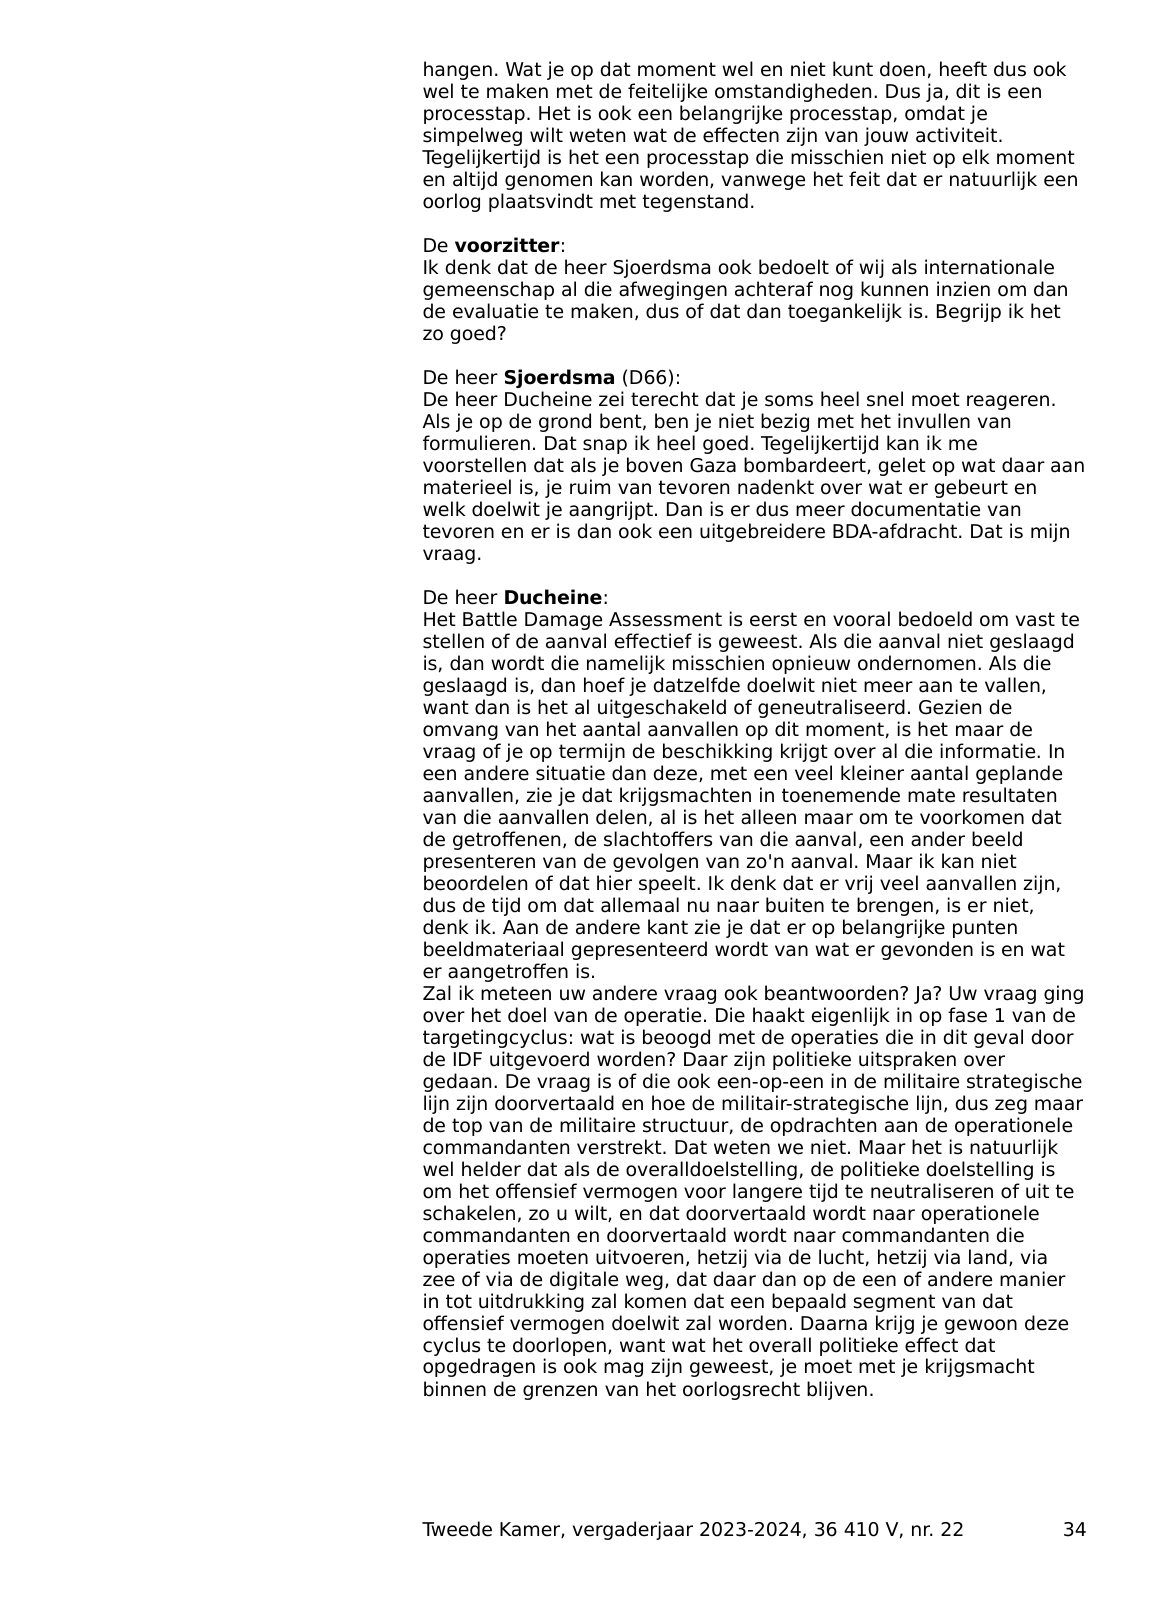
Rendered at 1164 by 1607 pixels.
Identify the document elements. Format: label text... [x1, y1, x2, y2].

text De heer Sjoerdsma (D66): [422, 367, 1087, 389]
text De heer Ducheine: [422, 587, 1087, 609]
text De heer Ducheine zei terecht dat je soms heel snel moet reageren. Als je op de grond bent, ben je niet bezig met het invullen van formulieren. Dat snap ik heel goed. Tegelijkertijd kan ik me voorstellen dat als je boven Gaza bombardeert, gelet op wat daar aan materieel is, je ruim van tevoren nadenkt over wat er gebeurt en welk doelwit je aangrijpt. Dan is er dus meer documentatie van tevoren en er is dan ook een uitgebreidere BDA-afdracht. Dat is mijn vraag. [422, 389, 1087, 565]
text Zal ik meteen uw andere vraag ook beantwoorden? Ja? Uw vraag ging over het doel van de operatie. Die haakt eigenlijk in op fase 1 van de targetingcyclus: wat is beoogd met de operaties die in dit geval door de IDF uitgevoerd worden? Daar zijn politieke uitspraken over gedaan. De vraag is of die ook een-op-een in de militaire strategische lijn zijn doorvertaald en hoe de militair-strategische lijn, dus zeg maar de top van de militaire structuur, de opdrachten aan de operationele commandanten verstrekt. Dat weten we niet. Maar het is natuurlijk wel helder dat als de overalldoelstelling, de politieke doelstelling is om het offensief vermogen voor langere tijd te neutraliseren of uit te schakelen, zo u wilt, en dat doorvertaald wordt naar operationele commandanten en doorvertaald wordt naar commandanten die operaties moeten uitvoeren, hetzij via de lucht, hetzij via land, via zee of via de digitale weg, dat daar dan op de een of andere manier in tot uitdrukking zal komen dat een bepaald segment van dat offensief vermogen doelwit zal worden. Daarna krijg je gewoon deze cyclus te doorlopen, want wat het overall politieke effect dat opgedragen is ook mag zijn geweest, je moet met je krijgsmacht binnen de grenzen van het oorlogsrecht blijven. [422, 983, 1087, 1400]
text Ik denk dat de heer Sjoerdsma ook bedoelt of wij als internationale gemeenschap al die afwegingen achteraf nog kunnen inzien om dan de evaluatie te maken, dus of dat dan toegankelijk is. Begrijp ik het zo goed? [422, 257, 1087, 345]
text De voorzitter: [422, 235, 1087, 257]
text hangen. Wat je op dat moment wel en niet kunt doen, heeft dus ook wel te maken met de feitelijke omstandigheden. Dus ja, dit is een processtap. Het is ook een belangrijke processtap, omdat je simpelweg wilt weten wat de effecten zijn van jouw activiteit. Tegelijkertijd is het een processtap die misschien niet op elk moment en altijd genomen kan worden, vanwege het feit dat er natuurlijk een oorlog plaatsvindt met tegenstand. [422, 59, 1087, 213]
text Het Battle Damage Assessment is eerst en vooral bedoeld om vast te stellen of de aanval effectief is geweest. Als die aanval niet geslaagd is, dan wordt die namelijk misschien opnieuw ondernomen. Als die geslaagd is, dan hoef je datzelfde doelwit niet meer aan te vallen, want dan is het al uitgeschakeld of geneutraliseerd. Gezien de omvang van het aantal aanvallen op dit moment, is het maar de vraag of je op termijn de beschikking krijgt over al die informatie. In een andere situatie dan deze, met een veel kleiner aantal geplande aanvallen, zie je dat krijgsmachten in toenemende mate resultaten van die aanvallen delen, al is het alleen maar om te voorkomen dat de getroffenen, de slachtoffers van die aanval, een ander beeld presenteren van de gevolgen van zo'n aanval. Maar ik kan niet beoordelen of dat hier speelt. Ik denk dat er vrij veel aanvallen zijn, dus de tijd om dat allemaal nu naar buiten te brengen, is er niet, denk ik. Aan de andere kant zie je dat er op belangrijke punten beeldmateriaal gepresenteerd wordt van wat er gevonden is en wat er aangetroffen is. [422, 609, 1087, 983]
